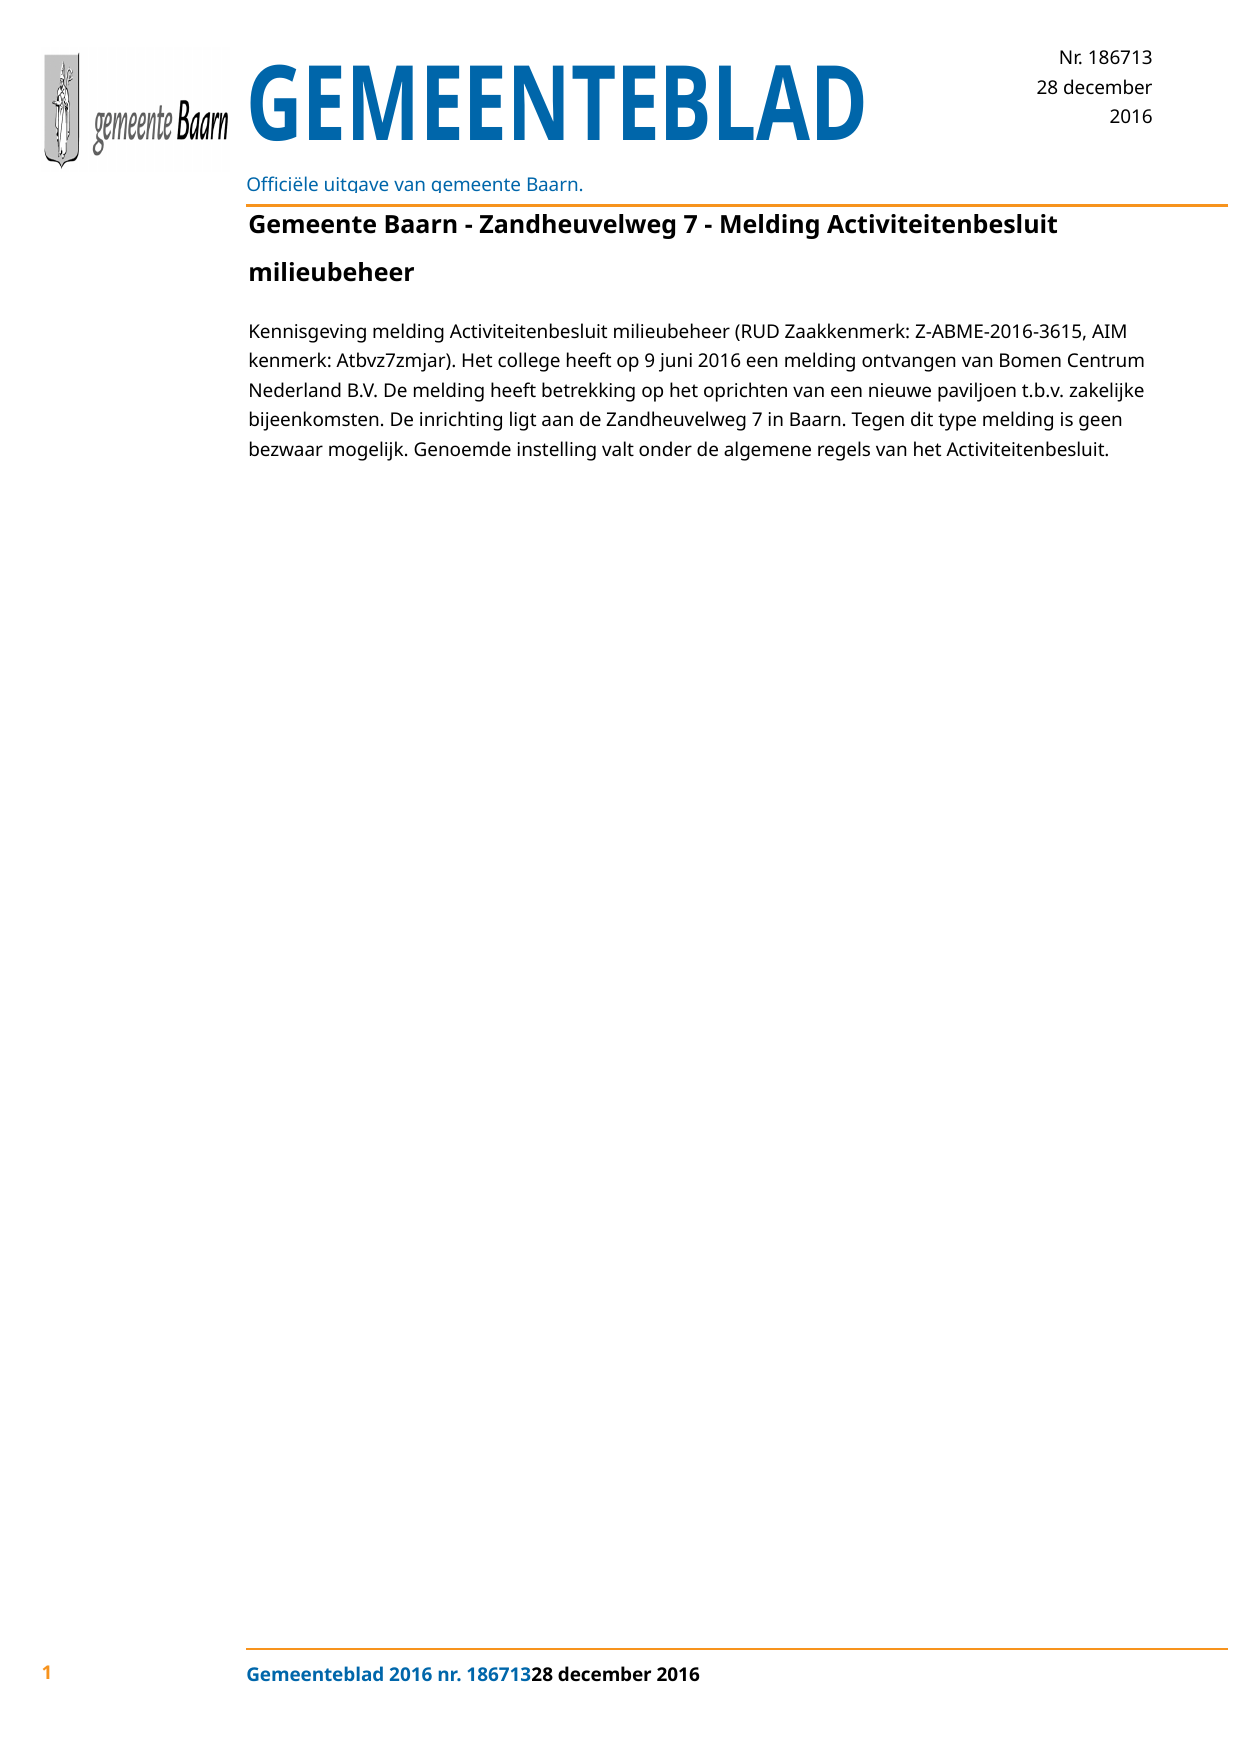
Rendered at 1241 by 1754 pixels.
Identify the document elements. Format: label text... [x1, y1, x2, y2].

text Kennisgeving melding Activiteitenbesluit milieubeheer (RUD Zaakkenmerk: Z-ABME-2016-3615, AIM kenmerk: Atbvz7zmjar). Het college heeft op 9 juni 2016 een melding ontvangen van Bomen Centrum Nederland B.V. De melding heeft betrekking op het oprichten van een nieuwe paviljoen t.b.v. zakelijke bijeenkomsten. De inrichting ligt aan de Zandheuvelweg 7 in Baarn. Tegen dit type melding is geen bezwaar mogelijk. Genoemde instelling valt onder de algemene regels van het Activiteitenbesluit. [248, 318, 1152, 462]
picture [41, 47, 231, 172]
text Gemeente Baarn - Zandheuvelweg 7 - Melding Activiteitenbesluit milieubeheer [248, 207, 1152, 288]
